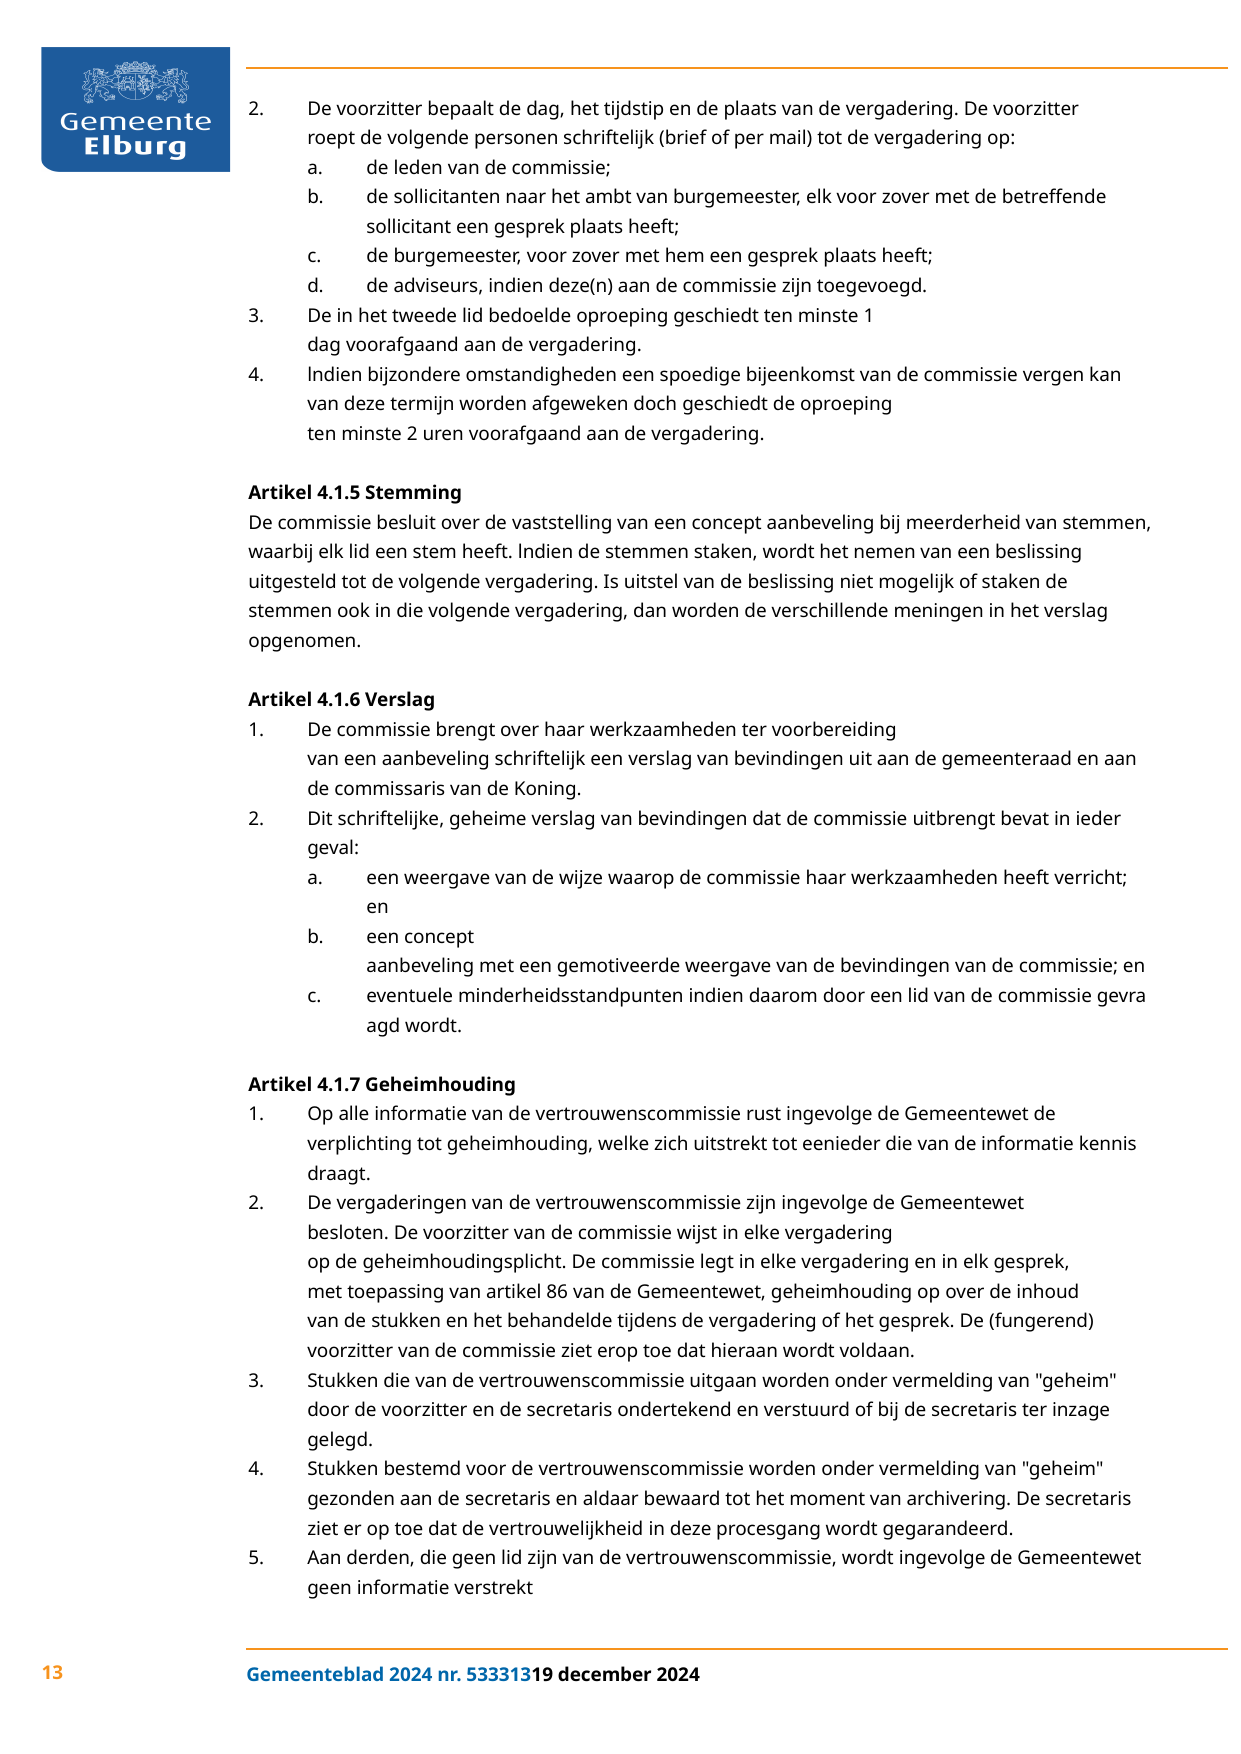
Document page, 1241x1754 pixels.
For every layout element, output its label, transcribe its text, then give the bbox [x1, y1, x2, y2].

list de sollicitanten naar het ambt van burgemeester, elk voor zover met de betreffende sollicitant een gesprek plaats heeft; [307, 183, 1152, 239]
list Dit schriftelijke, geheime verslag van bevindingen dat de commissie uitbrengt bevat in ieder geval: [248, 805, 1152, 860]
list een concept aanbeveling met een gemotiveerde weergave van de bevindingen van de commissie; en [307, 923, 1152, 978]
list De voorzitter bepaalt de dag, het tijdstip en de plaats van de vergadering. De voorzitter roept de volgende personen schriftelijk (brief of per mail) tot de vergadering op: [248, 95, 1152, 150]
list Op alle informatie van de vertrouwenscommissie rust ingevolge de Gemeentewet de verplichting tot geheimhouding, welke zich uitstrekt tot eenieder die van de informatie kennis draagt. [248, 1101, 1152, 1186]
list De commissie brengt over haar werkzaamheden ter voorbereiding van een aanbeveling schriftelijk een verslag van bevindingen uit aan de gemeenteraad en aan de commissaris van de Koning. [248, 716, 1152, 801]
list Aan derden, die geen lid zijn van de vertrouwenscommissie, wordt ingevolge de Gemeentewet geen informatie verstrekt [248, 1544, 1152, 1600]
text Artikel 4.1.7 Geheimhouding [248, 1071, 1152, 1097]
list de leden van de commissie; [307, 154, 1152, 180]
list de burgemeester, voor zover met hem een gesprek plaats heeft; [307, 243, 1152, 268]
text Artikel 4.1.6 Verslag [248, 686, 1152, 712]
picture [41, 47, 231, 172]
list de adviseurs, indien deze(n) aan de commissie zijn toegevoegd. [307, 272, 1152, 298]
list De in het tweede lid bedoelde oproeping geschiedt ten minste 1 dag voorafgaand aan de vergadering. [248, 302, 1152, 357]
list lndien bijzondere omstandigheden een spoedige bijeenkomst van de commissie vergen kan van deze termijn worden afgeweken doch geschiedt de oproeping ten minste 2 uren voorafgaand aan de vergadering. [248, 361, 1152, 446]
list Stukken bestemd voor de vertrouwenscommissie worden onder vermelding van "geheim" gezonden aan de secretaris en aldaar bewaard tot het moment van archivering. De secretaris ziet er op toe dat de vertrouwelijkheid in deze procesgang wordt gegarandeerd. [248, 1456, 1152, 1541]
list De vergaderingen van de vertrouwenscommissie zijn ingevolge de Gemeentewet besloten. De voorzitter van de commissie wijst in elke vergadering op de geheimhoudingsplicht. De commissie legt in elke vergadering en in elk gesprek, met toepassing van artikel 86 van de Gemeentewet, geheimhouding op over de inhoud van de stukken en het behandelde tijdens de vergadering of het gesprek. De (fungerend) voorzitter van de commissie ziet erop toe dat hieraan wordt voldaan. [248, 1189, 1152, 1363]
text De commissie besluit over de vaststelling van een concept aanbeveling bij meerderheid van stemmen, waarbij elk lid een stem heeft. lndien de stemmen staken, wordt het nemen van een beslissing uitgesteld tot de volgende vergadering. Is uitstel van de beslissing niet mogelijk of staken de stemmen ook in die volgende vergadering, dan worden de verschillende meningen in het verslag opgenomen. [248, 509, 1152, 653]
list Stukken die van de vertrouwenscommissie uitgaan worden onder vermelding van "geheim" door de voorzitter en de secretaris ondertekend en verstuurd of bij de secretaris ter inzage gelegd. [248, 1367, 1152, 1452]
list eventuele minderheidsstandpunten indien daarom door een lid van de commissie gevraagd wordt. [307, 982, 1152, 1038]
list een weergave van de wijze waarop de commissie haar werkzaamheden heeft verricht; en [307, 864, 1152, 919]
text Artikel 4.1.5 Stemming [248, 479, 1152, 505]
